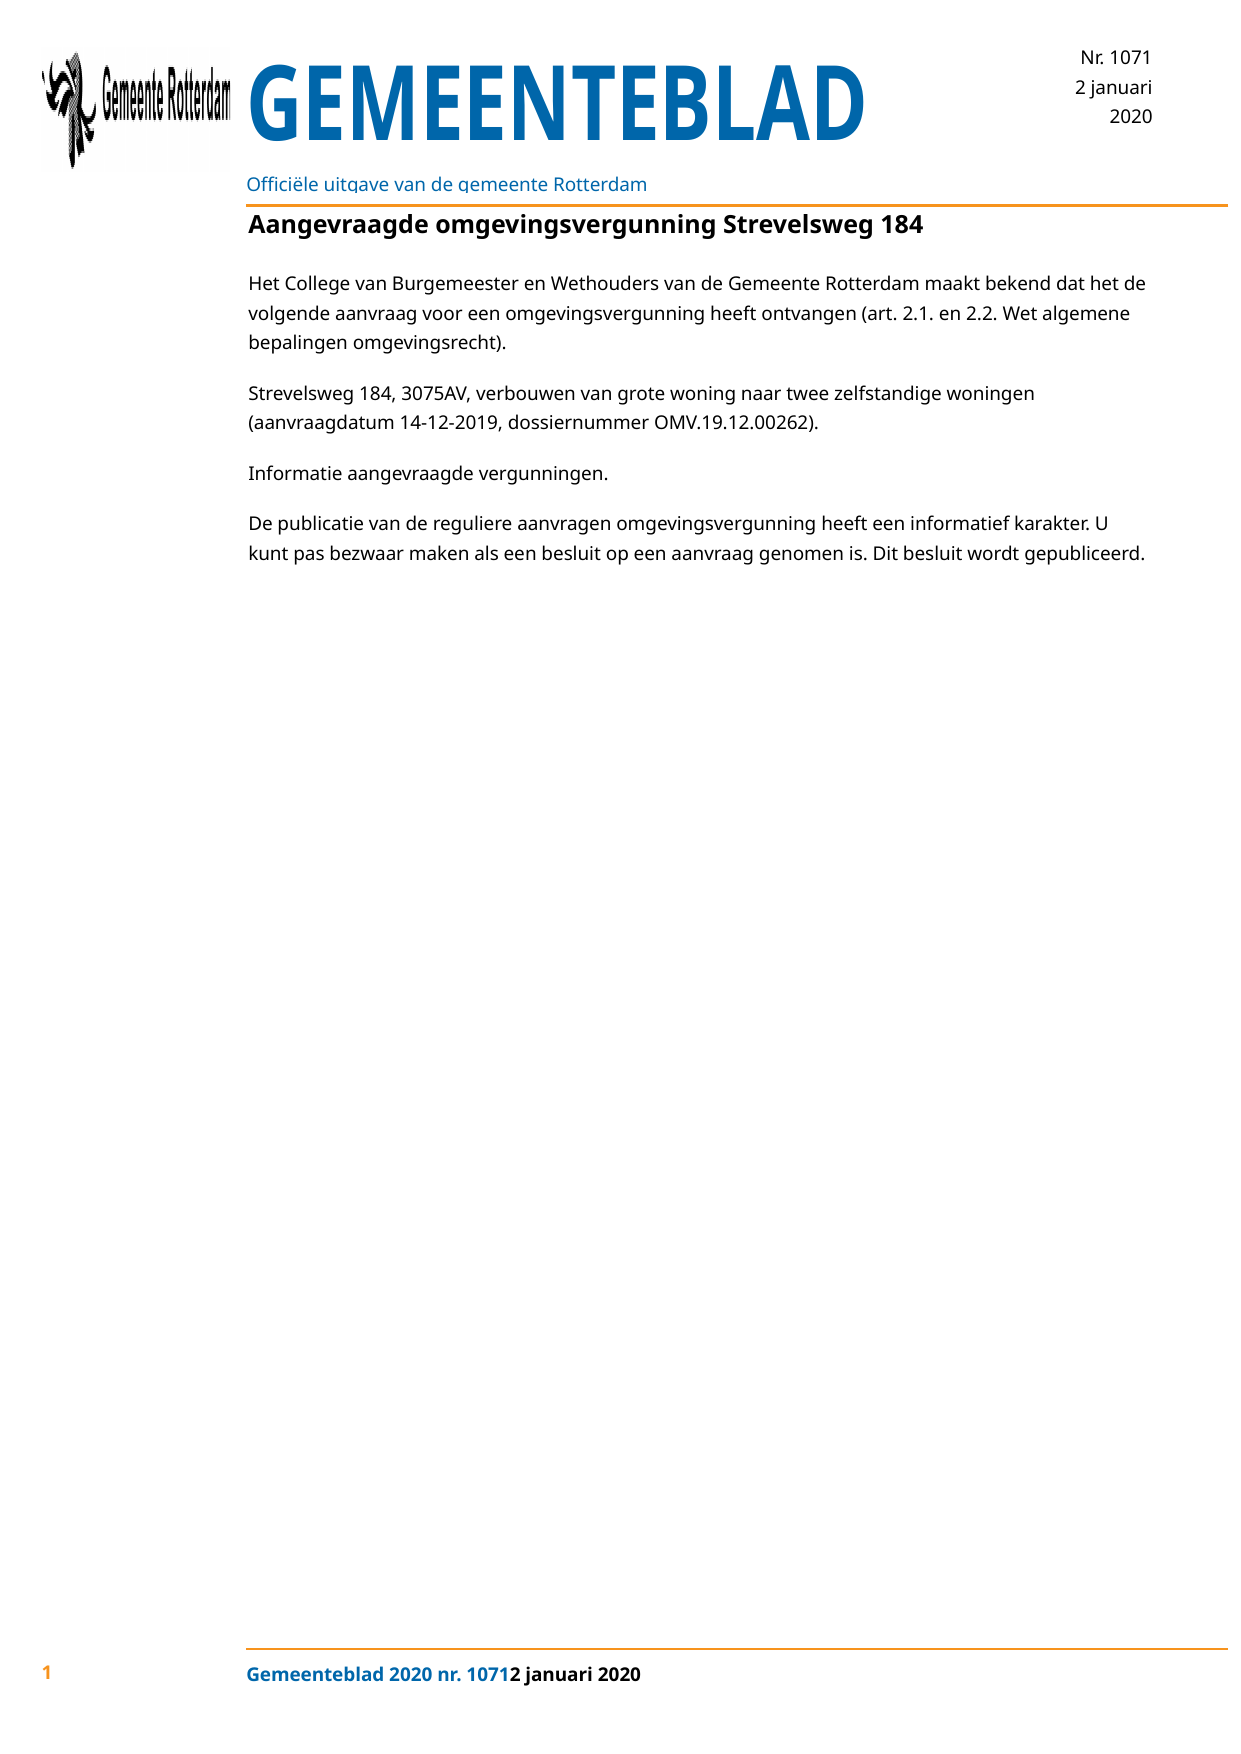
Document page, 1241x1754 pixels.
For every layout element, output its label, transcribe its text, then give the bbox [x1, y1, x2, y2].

text Het College van Burgemeester en Wethouders van de Gemeente Rotterdam maakt bekend dat het de volgende aanvraag voor een omgevingsvergunning heeft ontvangen (art. 2.1. en 2.2. Wet algemene bepalingen omgevingsrecht). [248, 270, 1152, 355]
picture [41, 47, 231, 172]
text Aangevraagde omgevingsvergunning Strevelsweg 184 [248, 207, 1152, 241]
text De publicatie van de reguliere aanvragen omgevingsvergunning heeft een informatief karakter. U kunt pas bezwaar maken als een besluit op een aanvraag genomen is. Dit besluit wordt gepubliceerd. [248, 510, 1152, 566]
text Informatie aangevraagde vergunningen. [248, 460, 1152, 486]
text Strevelsweg 184, 3075AV, verbouwen van grote woning naar twee zelfstandige woningen (aanvraagdatum 14-12-2019, dossiernummer OMV.19.12.00262). [248, 380, 1152, 435]
